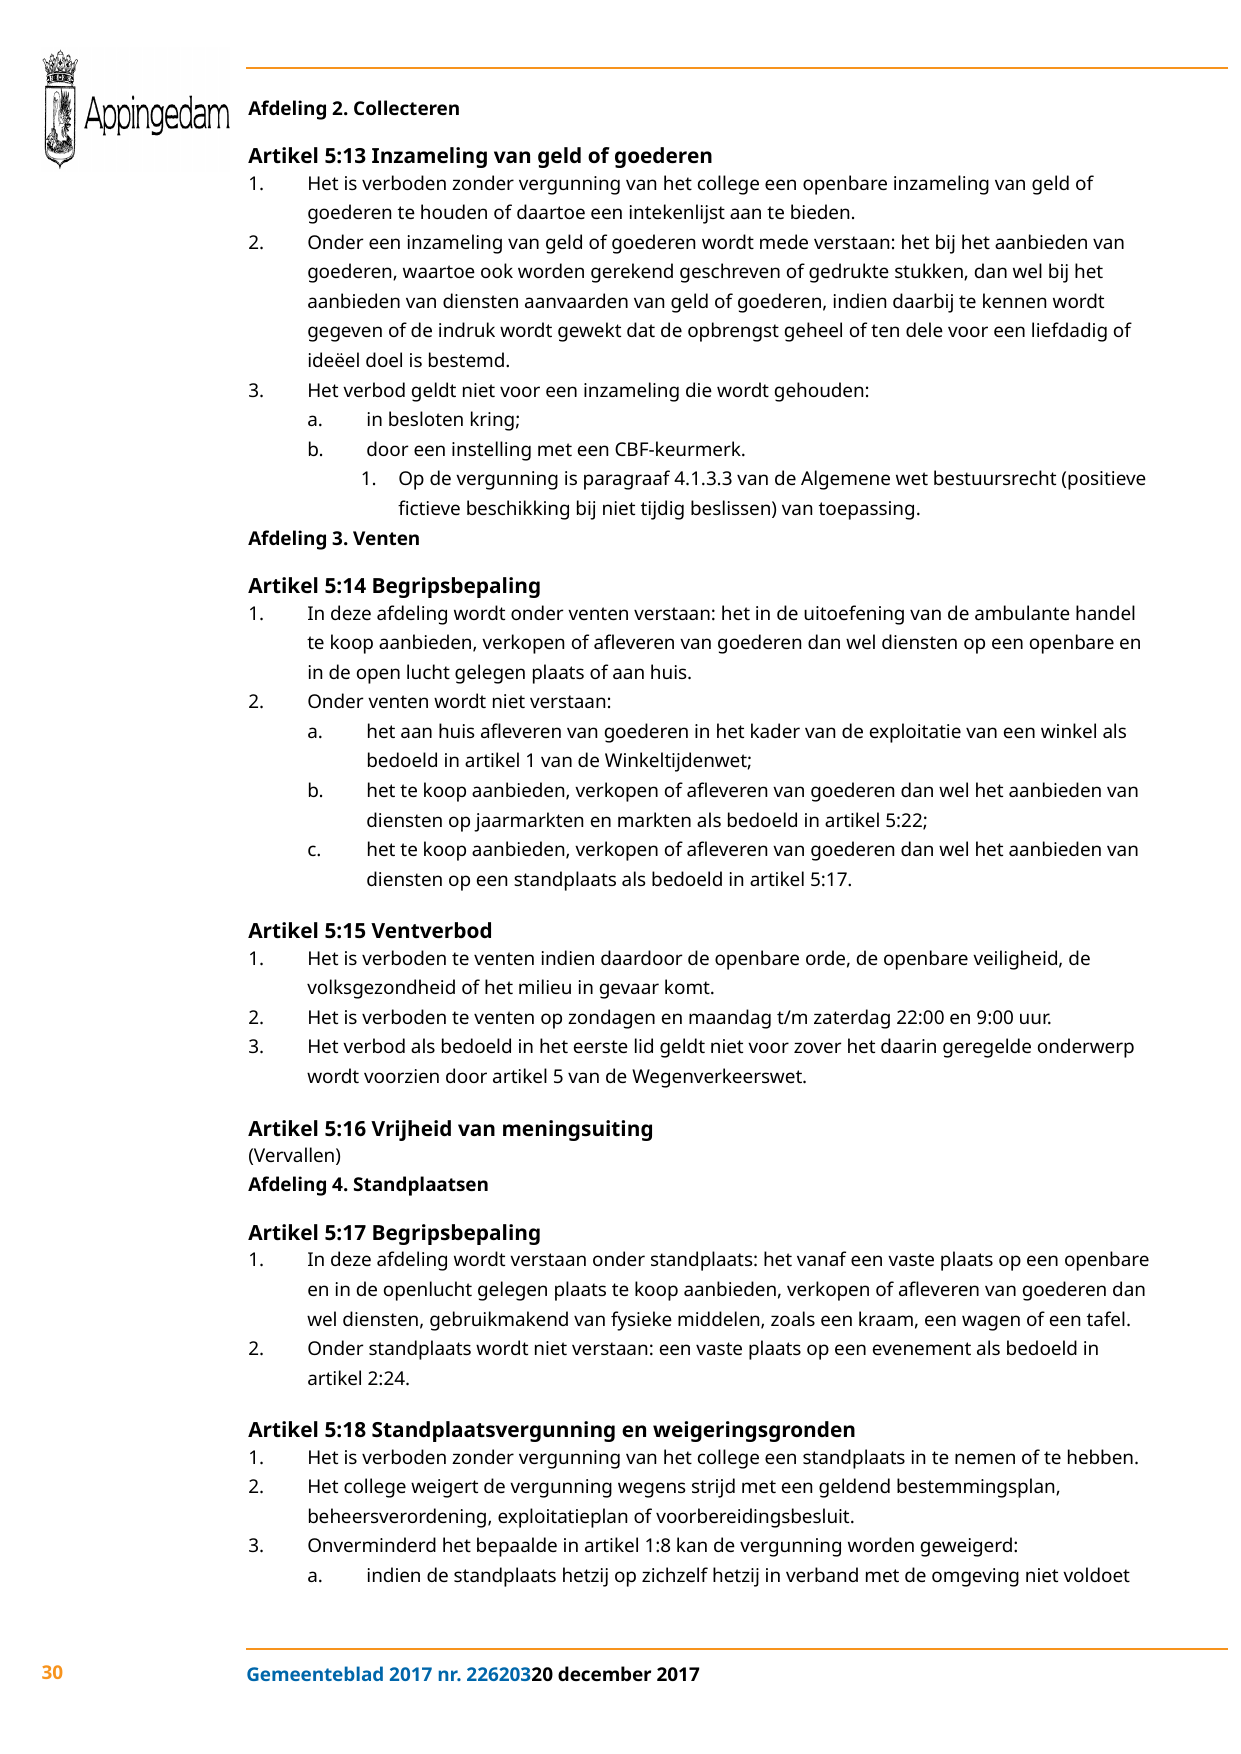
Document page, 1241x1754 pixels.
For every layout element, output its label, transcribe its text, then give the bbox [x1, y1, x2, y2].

list Het is verboden zonder vergunning van het college een openbare inzameling van geld of goederen te houden of daartoe een intekenlijst aan te bieden. [248, 170, 1152, 225]
list Het is verboden te venten indien daardoor de openbare orde, de openbare veiligheid, de volksgezondheid of het milieu in gevaar komt. [248, 945, 1152, 1000]
list In deze afdeling wordt verstaan onder standplaats: het vanaf een vaste plaats op een openbare en in de openlucht gelegen plaats te koop aanbieden, verkopen of afleveren van goederen dan wel diensten, gebruikmakend van fysieke middelen, zoals een kraam, een wagen of een tafel. [248, 1247, 1152, 1332]
list In deze afdeling wordt onder venten verstaan: het in de uitoefening van de ambulante handel te koop aanbieden, verkopen of afleveren van goederen dan wel diensten op een openbare en in de open lucht gelegen plaats of aan huis. [248, 600, 1152, 685]
list Het verbod geldt niet voor een inzameling die wordt gehouden: [248, 377, 1152, 403]
list indien de standplaats hetzij op zichzelf hetzij in verband met de omgeving niet voldoet [307, 1562, 1152, 1588]
list Onverminderd het bepaalde in artikel 1:8 kan de vergunning worden geweigerd: [248, 1533, 1152, 1558]
text Afdeling 2. Collecteren [248, 95, 1152, 121]
list in besloten kring; [307, 406, 1152, 432]
text Artikel 5:13 Inzameling van geld of goederen [248, 141, 1152, 170]
list Het verbod als bedoeld in het eerste lid geldt niet voor zover het daarin geregelde onderwerp wordt voorzien door artikel 5 van de Wegenverkeerswet. [248, 1034, 1152, 1089]
text Artikel 5:18 Standplaatsvergunning en weigeringsgronden [248, 1415, 1152, 1444]
list het te koop aanbieden, verkopen of afleveren van goederen dan wel het aanbieden van diensten op jaarmarkten en markten als bedoeld in artikel 5:22; [307, 777, 1152, 833]
list het te koop aanbieden, verkopen of afleveren van goederen dan wel het aanbieden van diensten op een standplaats als bedoeld in artikel 5:17. [307, 836, 1152, 892]
list het aan huis afleveren van goederen in het kader van de exploitatie van een winkel als bedoeld in artikel 1 van de Winkeltijdenwet; [307, 718, 1152, 773]
list Op de vergunning is paragraaf 4.1.3.3 van de Algemene wet bestuursrecht (positieve fictieve beschikking bij niet tijdig beslissen) van toepassing. [361, 466, 1152, 521]
list Onder een inzameling van geld of goederen wordt mede verstaan: het bij het aanbieden van goederen, waartoe ook worden gerekend geschreven of gedrukte stukken, dan wel bij het aanbieden van diensten aanvaarden van geld of goederen, indien daarbij te kennen wordt gegeven of de indruk wordt gewekt dat de opbrengst geheel of ten dele voor een liefdadig of ideëel doel is bestemd. [248, 229, 1152, 373]
list Het college weigert de vergunning wegens strijd met een geldend bestemmingsplan, beheersverordening, exploitatieplan of voorbereidingsbesluit. [248, 1473, 1152, 1529]
list Onder standplaats wordt niet verstaan: een vaste plaats op een evenement als bedoeld in artikel 2:24. [248, 1335, 1152, 1391]
list Het is verboden te venten op zondagen en maandag t/m zaterdag 22:00 en 9:00 uur. [248, 1004, 1152, 1030]
text Afdeling 3. Venten [248, 525, 1152, 551]
text Artikel 5:14 Begripsbepaling [248, 571, 1152, 600]
text Artikel 5:15 Ventverbod [248, 916, 1152, 945]
list door een instelling met een CBF-keurmerk. [307, 436, 1152, 462]
list Onder venten wordt niet verstaan: [248, 688, 1152, 714]
text Artikel 5:17 Begripsbepaling [248, 1218, 1152, 1247]
picture [41, 47, 231, 172]
text Afdeling 4. Standplaatsen [248, 1172, 1152, 1197]
text (Vervallen) [248, 1142, 1152, 1168]
list Het is verboden zonder vergunning van het college een standplaats in te nemen of te hebben. [248, 1444, 1152, 1469]
text Artikel 5:16 Vrijheid van meningsuiting [248, 1114, 1152, 1142]
